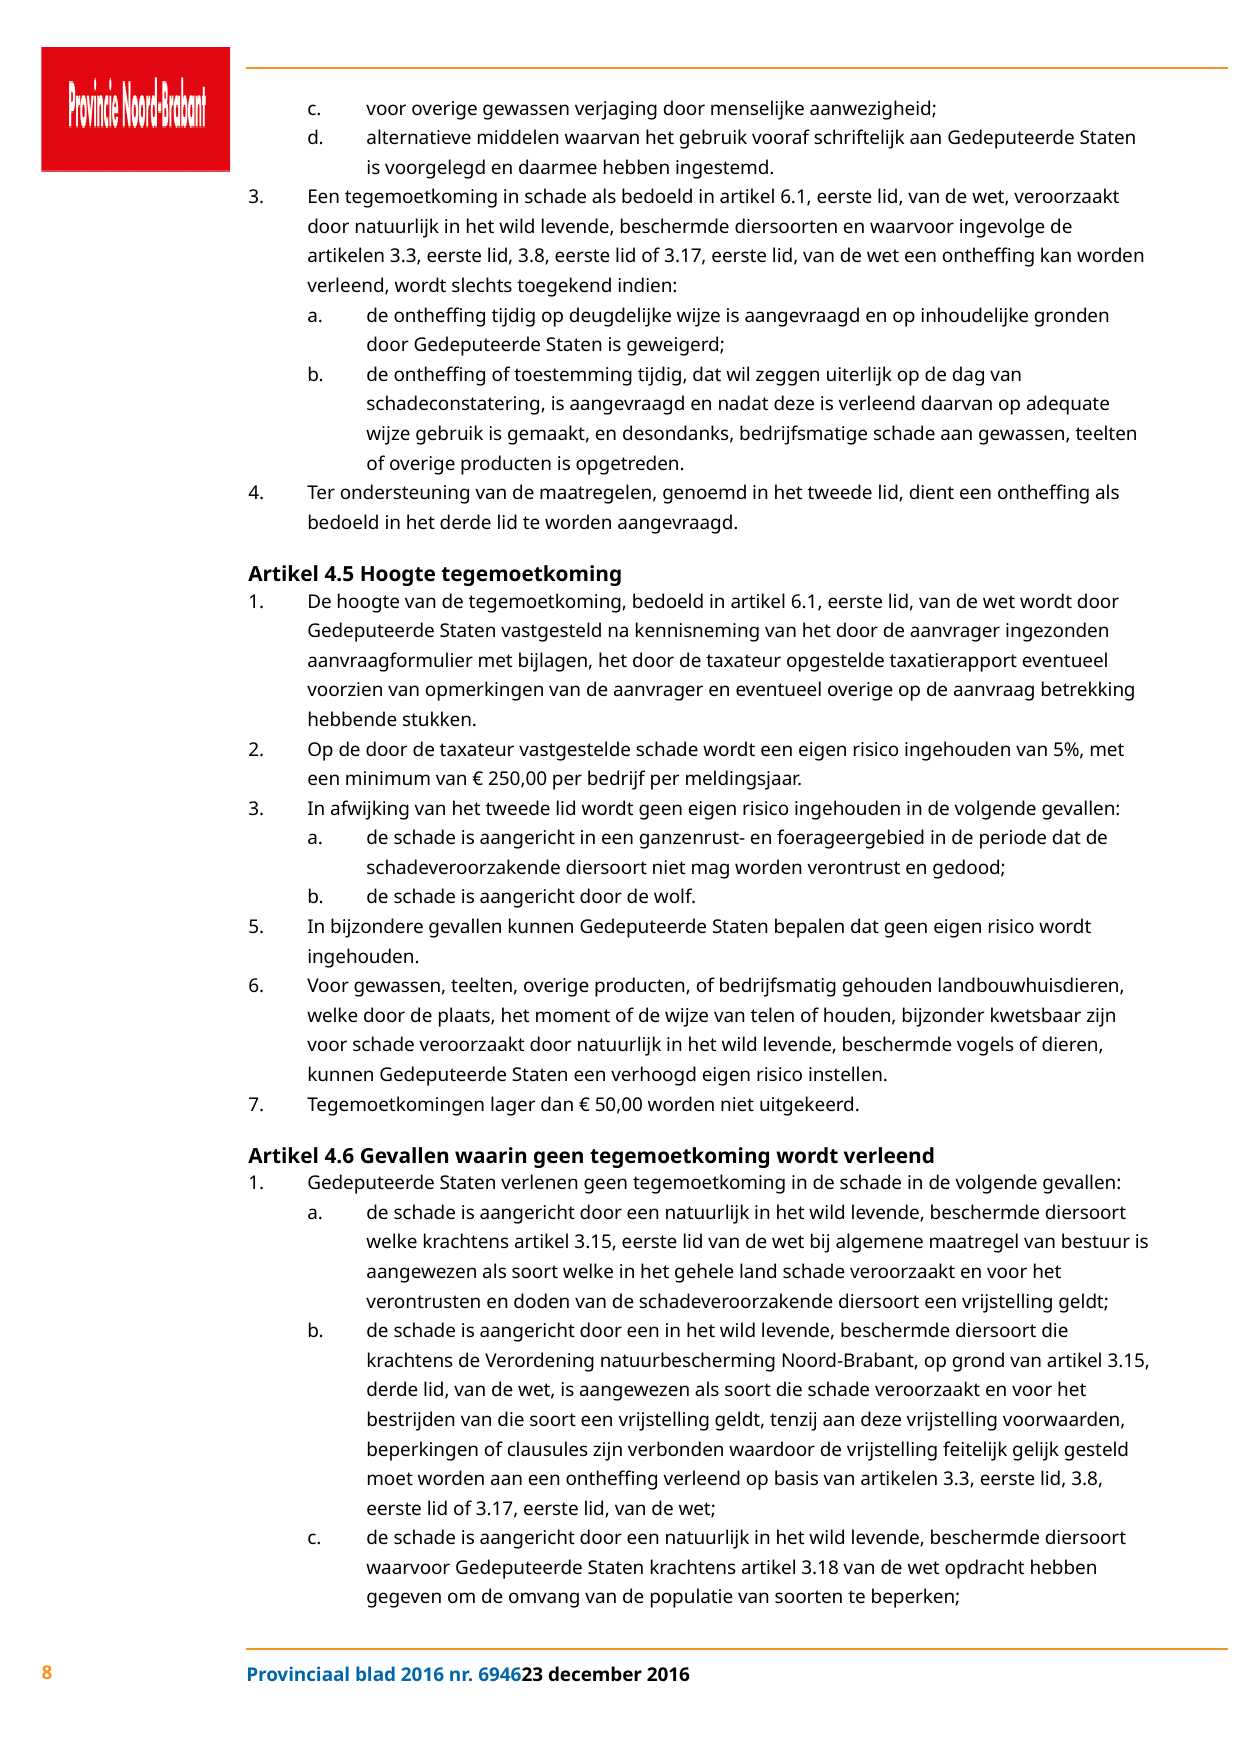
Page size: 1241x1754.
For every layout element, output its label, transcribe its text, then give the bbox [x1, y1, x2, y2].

list de schade is aangericht door een natuurlijk in het wild levende, beschermde diersoort waarvoor Gedeputeerde Staten krachtens artikel 3.18 van de wet opdracht hebben gegeven om de omvang van de populatie van soorten te beperken; [307, 1524, 1152, 1609]
list de schade is aangericht door een natuurlijk in het wild levende, beschermde diersoort welke krachtens artikel 3.15, eerste lid van de wet bij algemene maatregel van bestuur is aangewezen als soort welke in het gehele land schade veroorzaakt en voor het verontrusten en doden van de schadeveroorzakende diersoort een vrijstelling geldt; [307, 1199, 1152, 1314]
picture [41, 47, 231, 172]
list alternatieve middelen waarvan het gebruik vooraf schriftelijk aan Gedeputeerde Staten is voorgelegd en daarmee hebben ingestemd. [307, 124, 1152, 180]
list de ontheffing of toestemming tijdig, dat wil zeggen uiterlijk op de dag van schadeconstatering, is aangevraagd en nadat deze is verleend daarvan op adequate wijze gebruik is gemaakt, en desondanks, bedrijfsmatige schade aan gewassen, teelten of overige producten is opgetreden. [307, 361, 1152, 476]
text Artikel 4.6 Gevallen waarin geen tegemoetkoming wordt verleend [248, 1141, 1152, 1169]
list de schade is aangericht door de wolf. [307, 884, 1152, 909]
list Voor gewassen, teelten, overige producten, of bedrijfsmatig gehouden landbouwhuisdieren, welke door de plaats, het moment of de wijze van telen of houden, bijzonder kwetsbaar zijn voor schade veroorzaakt door natuurlijk in het wild levende, beschermde vogels of dieren, kunnen Gedeputeerde Staten een verhoogd eigen risico instellen. [248, 972, 1152, 1087]
list In bijzondere gevallen kunnen Gedeputeerde Staten bepalen dat geen eigen risico wordt ingehouden. [248, 913, 1152, 968]
list de ontheffing tijdig op deugdelijke wijze is aangevraagd en op inhoudelijke gronden door Gedeputeerde Staten is geweigerd; [307, 302, 1152, 357]
list In afwijking van het tweede lid wordt geen eigen risico ingehouden in de volgende gevallen: [248, 795, 1152, 821]
list de schade is aangericht in een ganzenrust- en foerageergebied in de periode dat de schadeveroorzakende diersoort niet mag worden verontrust en gedood; [307, 824, 1152, 880]
text Artikel 4.5 Hoogte tegemoetkoming [248, 559, 1152, 588]
list De hoogte van de tegemoetkoming, bedoeld in artikel 6.1, eerste lid, van de wet wordt door Gedeputeerde Staten vastgesteld na kennisneming van het door de aanvrager ingezonden aanvraagformulier met bijlagen, het door de taxateur opgestelde taxatierapport eventueel voorzien van opmerkingen van de aanvrager en eventueel overige op de aanvraag betrekking hebbende stukken. [248, 588, 1152, 732]
list Gedeputeerde Staten verlenen geen tegemoetkoming in de schade in de volgende gevallen: [248, 1169, 1152, 1195]
list Tegemoetkomingen lager dan € 50,00 worden niet uitgekeerd. [248, 1091, 1152, 1116]
list Een tegemoetkoming in schade als bedoeld in artikel 6.1, eerste lid, van de wet, veroorzaakt door natuurlijk in het wild levende, beschermde diersoorten en waarvoor ingevolge de artikelen 3.3, eerste lid, 3.8, eerste lid of 3.17, eerste lid, van de wet een ontheffing kan worden verleend, wordt slechts toegekend indien: [248, 183, 1152, 298]
list voor overige gewassen verjaging door menselijke aanwezigheid; [307, 95, 1152, 121]
list Op de door de taxateur vastgestelde schade wordt een eigen risico ingehouden van 5%, met een minimum van € 250,00 per bedrijf per meldingsjaar. [248, 736, 1152, 791]
list Ter ondersteuning van de maatregelen, genoemd in het tweede lid, dient een ontheffing als bedoeld in het derde lid te worden aangevraagd. [248, 479, 1152, 535]
list de schade is aangericht door een in het wild levende, beschermde diersoort die krachtens de Verordening natuurbescherming Noord-Brabant, op grond van artikel 3.15, derde lid, van de wet, is aangewezen als soort die schade veroorzaakt en voor het bestrijden van die soort een vrijstelling geldt, tenzij aan deze vrijstelling voorwaarden, beperkingen of clausules zijn verbonden waardoor de vrijstelling feitelijk gelijk gesteld moet worden aan een ontheffing verleend op basis van artikelen 3.3, eerste lid, 3.8, eerste lid of 3.17, eerste lid, van de wet; [307, 1317, 1152, 1521]
